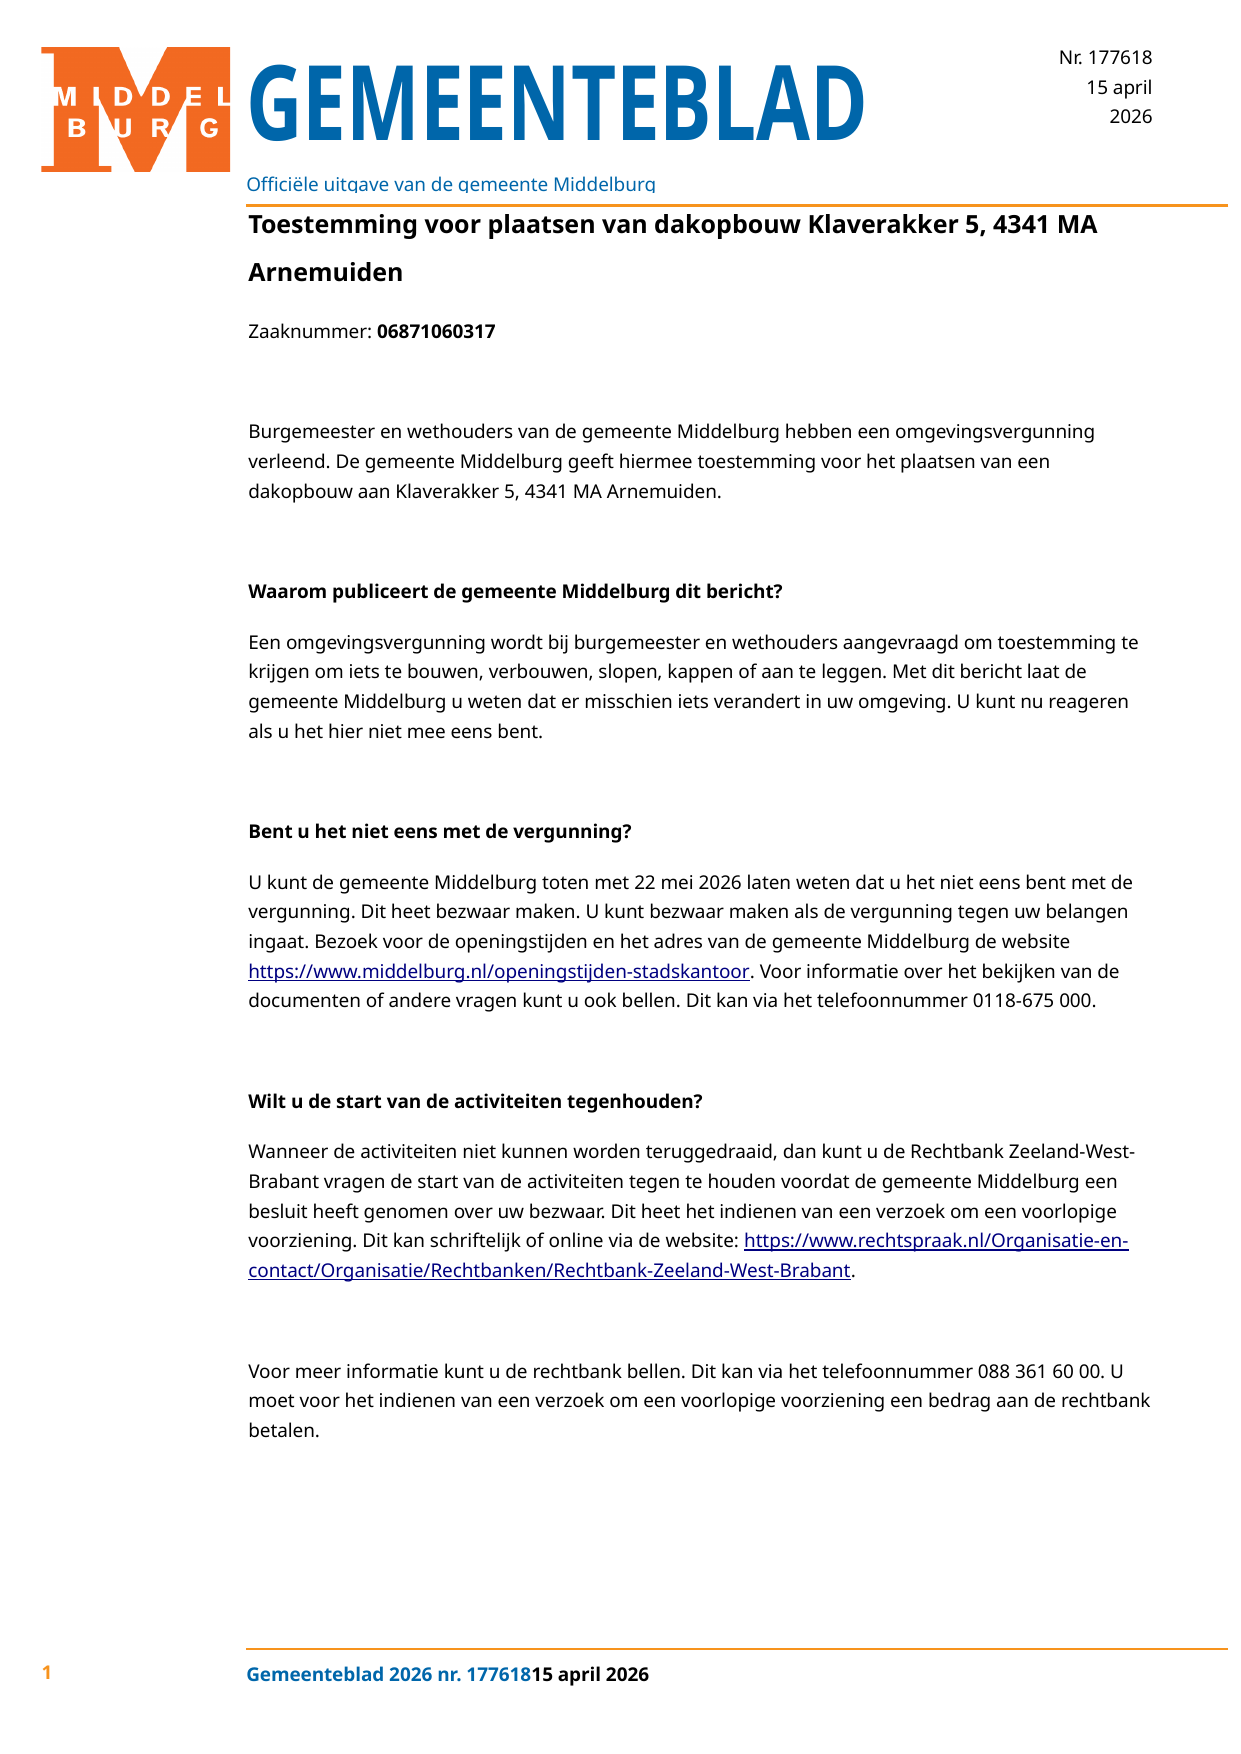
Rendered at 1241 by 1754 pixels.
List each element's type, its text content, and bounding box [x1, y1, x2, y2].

text Een omgevingsvergunning wordt bij burgemeester en wethouders aangevraagd om toestemming te krijgen om iets te bouwen, verbouwen, slopen, kappen of aan te leggen. Met dit bericht laat de gemeente Middelburg u weten dat er misschien iets verandert in uw omgeving. U kunt nu reageren als u het hier niet mee eens bent. [248, 629, 1152, 744]
text Zaaknummer: 06871060317 [248, 318, 1152, 344]
text Bent u het niet eens met de vergunning? [248, 819, 1152, 844]
text Voor meer informatie kunt u de rechtbank bellen. Dit kan via het telefoonnummer 088 361 60 00. U moet voor het indienen van een verzoek om een voorlopige voorziening een bedrag aan de rechtbank betalen. [248, 1358, 1152, 1443]
text U kunt de gemeente Middelburg toten met 22 mei 2026 laten weten dat u het niet eens bent met de vergunning. Dit heet bezwaar maken. U kunt bezwaar maken als de vergunning tegen uw belangen ingaat. Bezoek voor de openingstijden en het adres van de gemeente Middelburg de website https://www.middelburg.nl/openingstijden-stadskantoor. Voor informatie over het bekijken van de documenten of andere vragen kunt u ook bellen. Dit kan via het telefoonnummer 0118-675 000. [248, 869, 1152, 1013]
text Burgemeester en wethouders van de gemeente Middelburg hebben een omgevingsvergunning verleend. De gemeente Middelburg geeft hiermee toestemming voor het plaatsen van een dakopbouw aan Klaverakker 5, 4341 MA Arnemuiden. [248, 419, 1152, 504]
picture [41, 47, 231, 172]
text Wanneer de activiteiten niet kunnen worden teruggedraaid, dan kunt u de Rechtbank Zeeland-West-Brabant vragen de start van de activiteiten tegen te houden voordat de gemeente Middelburg een besluit heeft genomen over uw bezwaar. Dit heet het indienen van een verzoek om een voorlopige voorziening. Dit kan schriftelijk of online via de website: https://www.rechtspraak.nl/Organisatie-en-contact/Organisatie/Rechtbanken/Rechtbank-Zeeland-West-Brabant. [248, 1139, 1152, 1283]
text Toestemming voor plaatsen van dakopbouw Klaverakker 5, 4341 MA Arnemuiden [248, 207, 1152, 288]
text Wilt u de start van de activiteiten tegenhouden? [248, 1088, 1152, 1114]
text Waarom publiceert de gemeente Middelburg dit bericht? [248, 579, 1152, 604]
